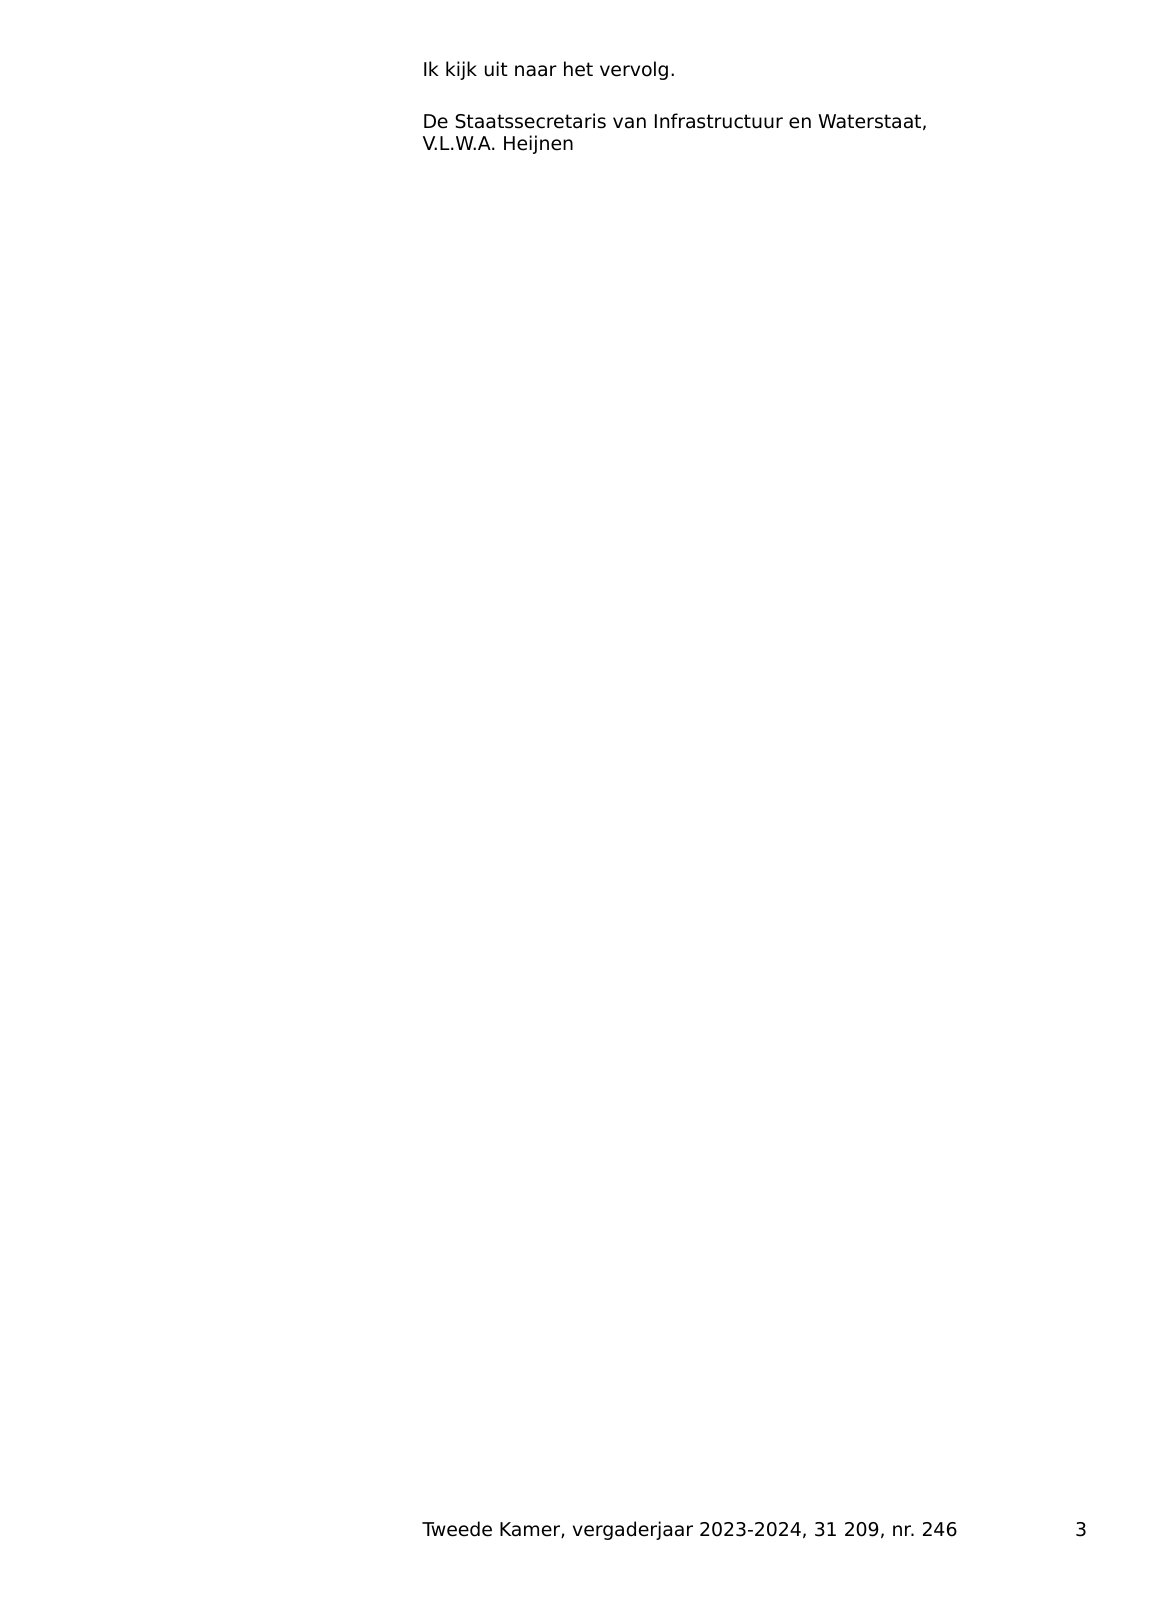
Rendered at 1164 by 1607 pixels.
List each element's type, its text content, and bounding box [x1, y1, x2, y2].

text De Staatssecretaris van Infrastructuur en Waterstaat, V.L.W.A. Heijnen [422, 111, 1087, 155]
text Ik kijk uit naar het vervolg. [422, 59, 1087, 81]
